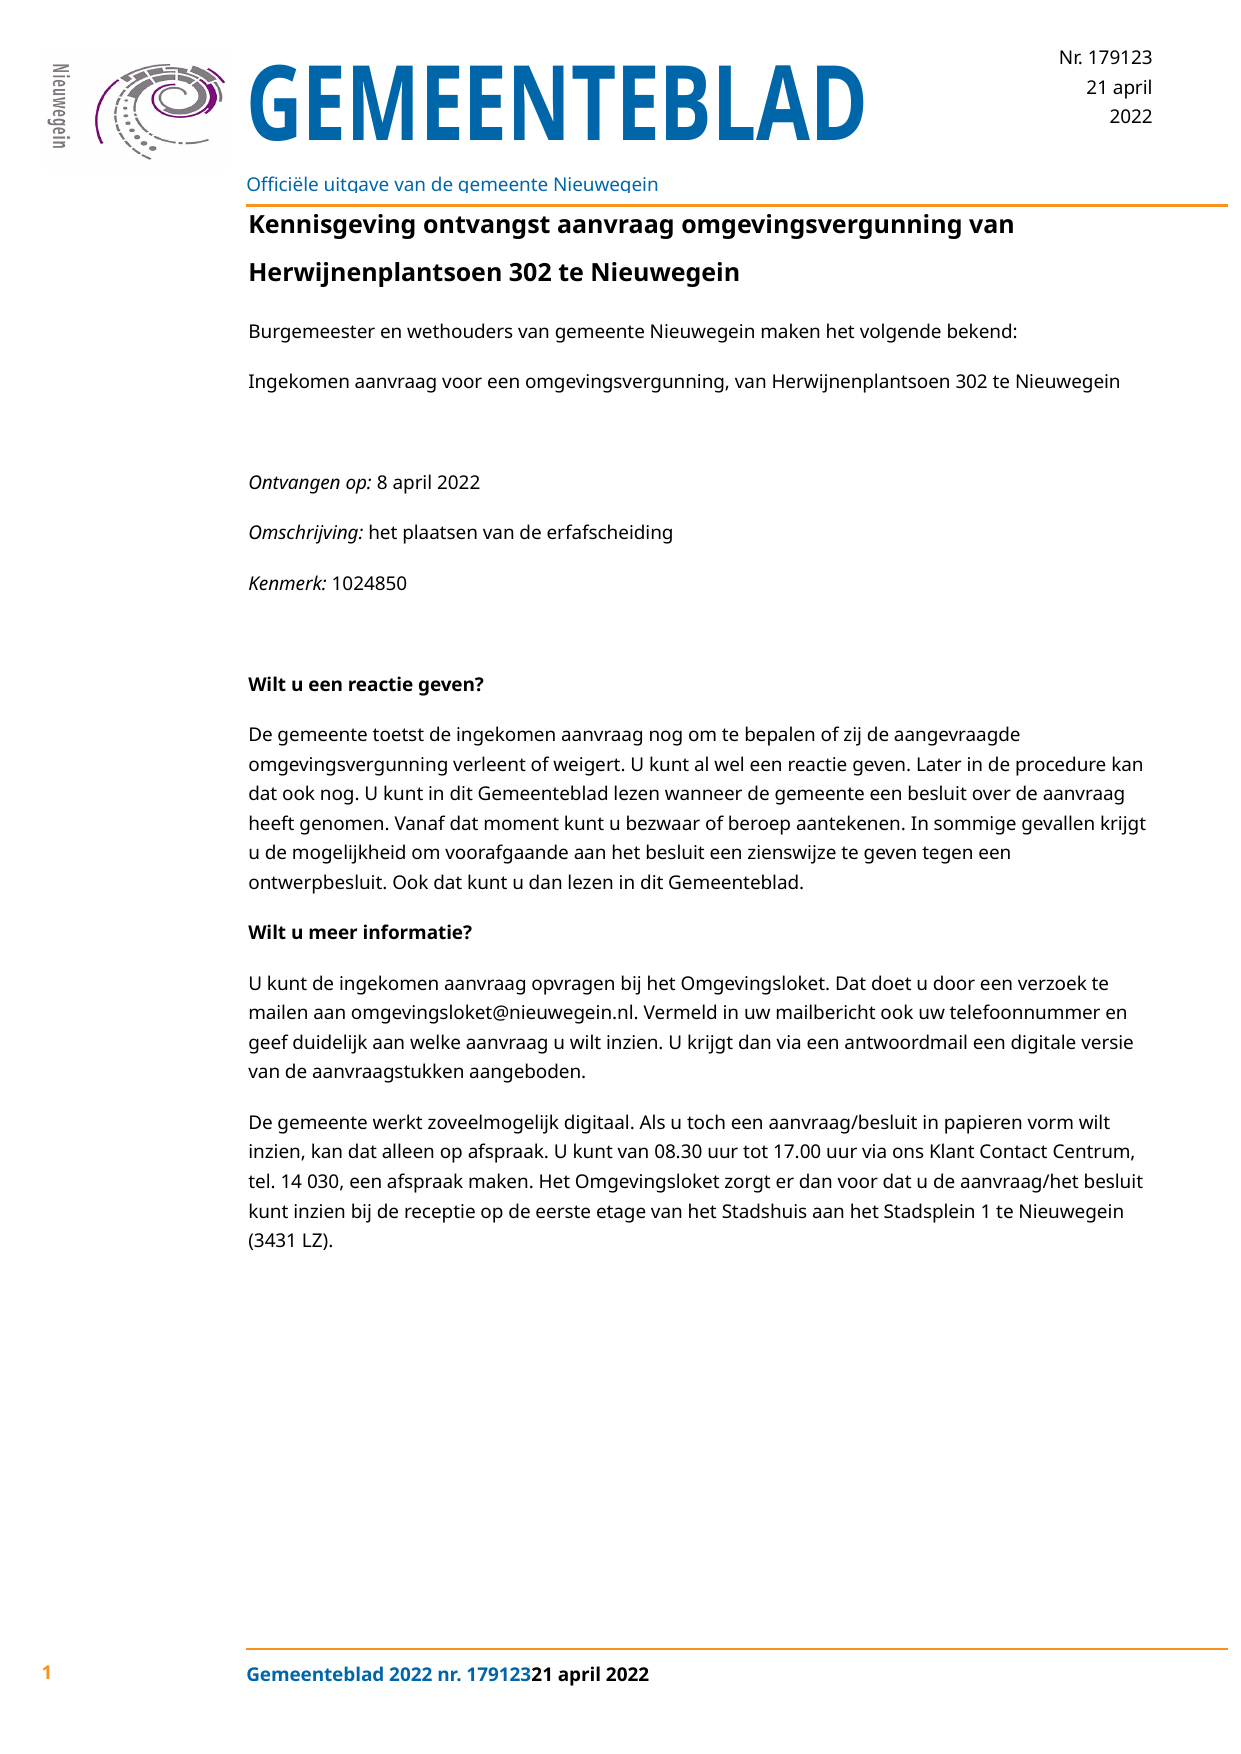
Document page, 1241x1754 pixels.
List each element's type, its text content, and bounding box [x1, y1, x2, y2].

text Omschrijving: het plaatsen van de erfafscheiding [248, 519, 1152, 545]
text Kennisgeving ontvangst aanvraag omgevingsvergunning van Herwijnenplantsoen 302 te Nieuwegein [248, 207, 1152, 288]
picture [41, 47, 231, 172]
text Burgemeester en wethouders van gemeente Nieuwegein maken het volgende bekend: [248, 318, 1152, 344]
text De gemeente werkt zoveelmogelijk digitaal. Als u toch een aanvraag/besluit in papieren vorm wilt inzien, kan dat alleen op afspraak. U kunt van 08.30 uur tot 17.00 uur via ons Klant Contact Centrum, tel. 14 030, een afspraak maken. Het Omgevingsloket zorgt er dan voor dat u de aanvraag/het besluit kunt inzien bij de receptie op de eerste etage van het Stadshuis aan het Stadsplein 1 te Nieuwegein (3431 LZ). [248, 1109, 1152, 1253]
text U kunt de ingekomen aanvraag opvragen bij het Omgevingsloket. Dat doet u door een verzoek te mailen aan omgevingsloket@nieuwegein.nl. Vermeld in uw mailbericht ook uw telefoonnummer en geef duidelijk aan welke aanvraag u wilt inzien. U krijgt dan via een antwoordmail een digitale versie van de aanvraagstukken aangeboden. [248, 970, 1152, 1084]
text Ontvangen op: 8 april 2022 [248, 469, 1152, 495]
text Wilt u een reactie geven? [248, 671, 1152, 697]
text De gemeente toetst de ingekomen aanvraag nog om te bepalen of zij de aangevraagde omgevingsvergunning verleent of weigert. U kunt al wel een reactie geven. Later in de procedure kan dat ook nog. U kunt in dit Gemeenteblad lezen wanneer de gemeente een besluit over de aanvraag heeft genomen. Vanaf dat moment kunt u bezwaar of beroep aantekenen. In sommige gevallen krijgt u de mogelijkheid om voorafgaande aan het besluit een zienswijze te geven tegen een ontwerpbesluit. Ook dat kunt u dan lezen in dit Gemeenteblad. [248, 721, 1152, 895]
text Ingekomen aanvraag voor een omgevingsvergunning, van Herwijnenplantsoen 302 te Nieuwegein [248, 368, 1152, 394]
text Wilt u meer informatie? [248, 919, 1152, 945]
text Kenmerk: 1024850 [248, 570, 1152, 596]
